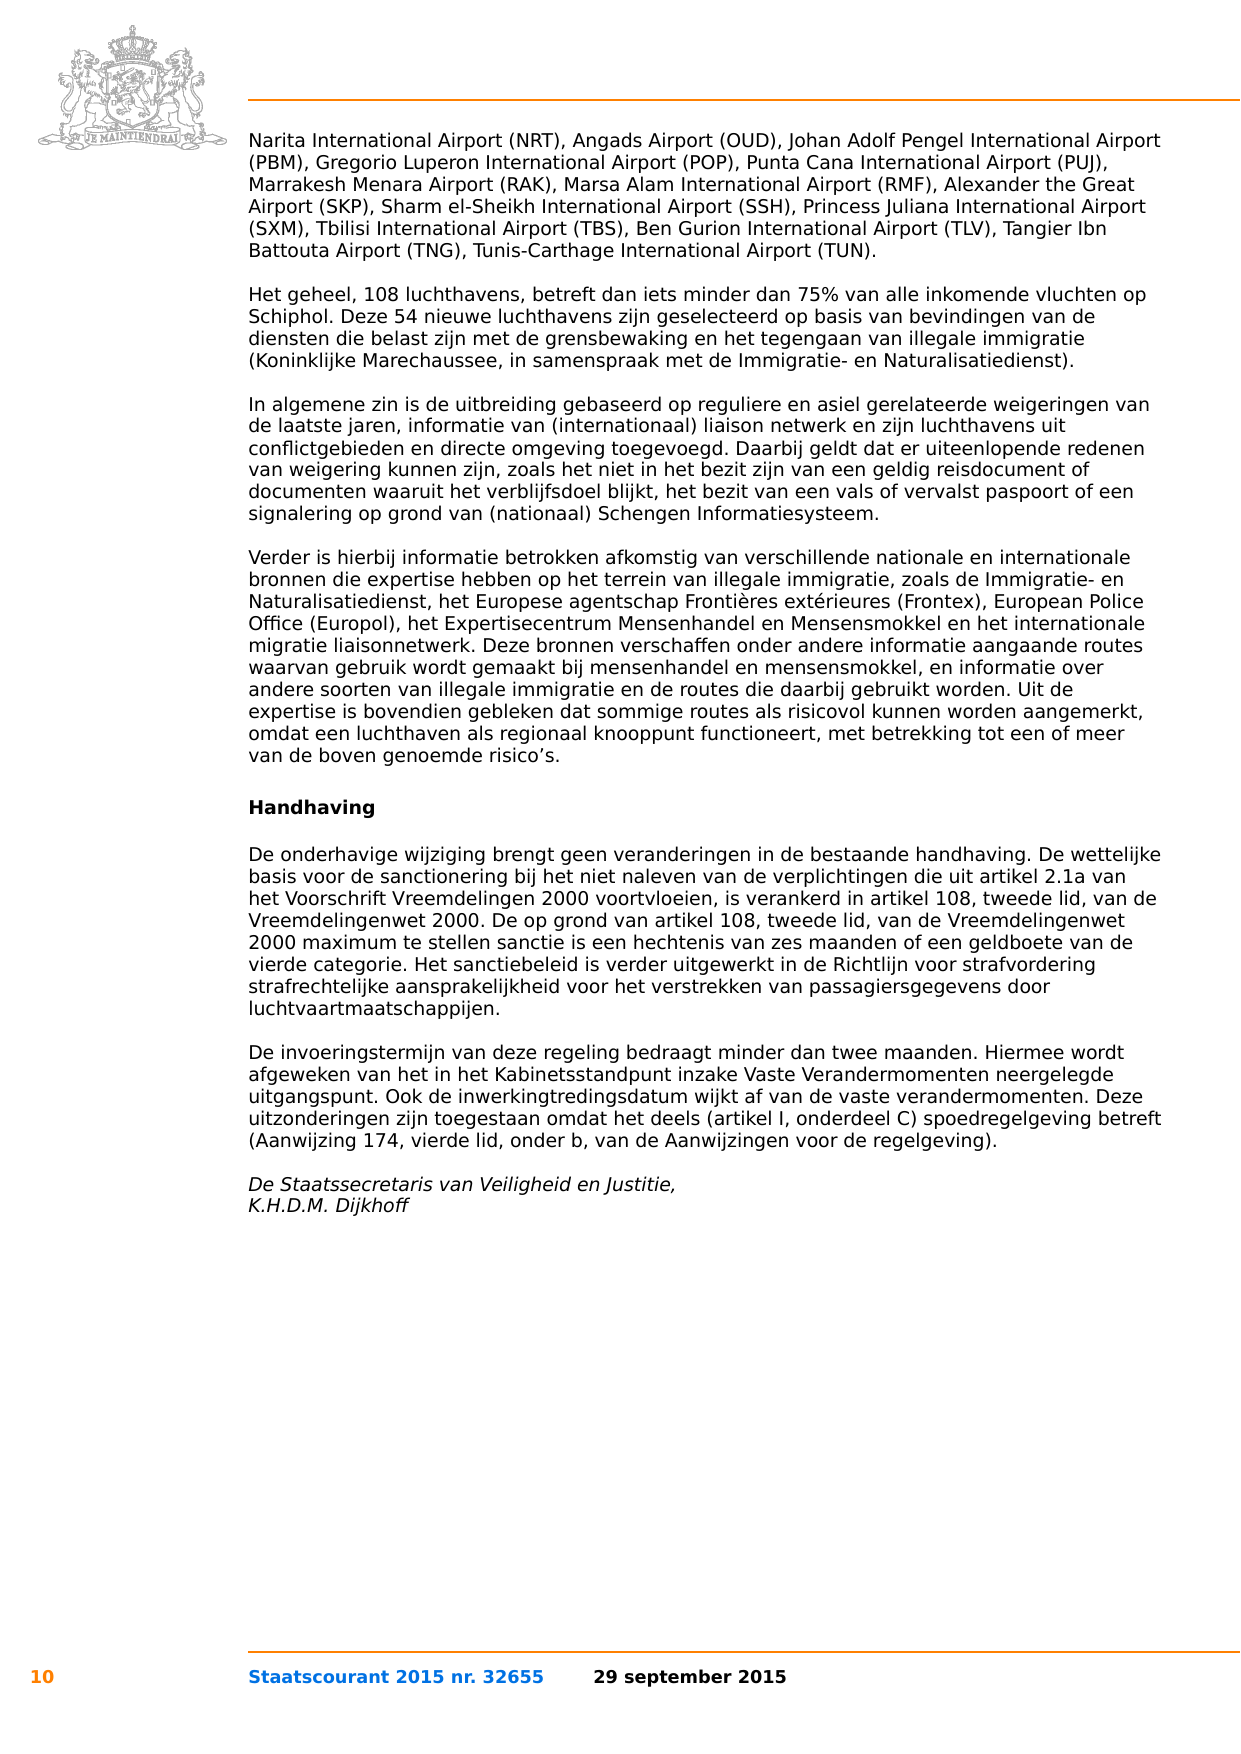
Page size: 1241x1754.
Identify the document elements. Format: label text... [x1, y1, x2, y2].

text Het geheel, 108 luchthavens, betreft dan iets minder dan 75% van alle inkomende vluchten op Schiphol. Deze 54 nieuwe luchthavens zijn geselecteerd op basis van bevindingen van de diensten die belast zijn met de grensbewaking en het tegengaan van illegale immigratie (Koninklijke Marechaussee, in samenspraak met de Immigratie- en Naturalisatiedienst). [248, 284, 1163, 372]
text Narita International Airport (NRT), Angads Airport (OUD), Johan Adolf Pengel International Airport (PBM), Gregorio Luperon International Airport (POP), Punta Cana International Airport (PUJ), Marrakesh Menara Airport (RAK), Marsa Alam International Airport (RMF), Alexander the Great Airport (SKP), Sharm el-Sheikh International Airport (SSH), Princess Juliana International Airport (SXM), Tbilisi International Airport (TBS), Ben Gurion International Airport (TLV), Tangier Ibn Battouta Airport (TNG), Tunis-Carthage International Airport (TUN). [248, 130, 1163, 262]
text De onderhavige wijziging brengt geen veranderingen in de bestaande handhaving. De wettelijke basis voor de sanctionering bij het niet naleven van de verplichtingen die uit artikel 2.1a van het Voorschrift Vreemdelingen 2000 voortvloeien, is verankerd in artikel 108, tweede lid, van de Vreemdelingenwet 2000. De op grond van artikel 108, tweede lid, van de Vreemdelingenwet 2000 maximum te stellen sanctie is een hechtenis van zes maanden of een geldboete van de vierde categorie. Het sanctiebeleid is verder uitgewerkt in de Richtlijn voor strafvordering strafrechtelijke aansprakelijkheid voor het verstrekken van passagiersgegevens door luchtvaartmaatschappijen. [248, 844, 1163, 1020]
text De invoeringstermijn van deze regeling bedraagt minder dan twee maanden. Hiermee wordt afgeweken van het in het Kabinetsstandpunt inzake Vaste Verandermomenten neergelegde uitgangspunt. Ook de inwerkingtredingsdatum wijkt af van de vaste verandermomenten. Deze uitzonderingen zijn toegestaan omdat het deels (artikel I, onderdeel C) spoedregelgeving betreft (Aanwijzing 174, vierde lid, onder b, van de Aanwijzingen voor de regelgeving). [248, 1042, 1163, 1152]
text Verder is hierbij informatie betrokken afkomstig van verschillende nationale en internationale bronnen die expertise hebben op het terrein van illegale immigratie, zoals de Immigratie- en Naturalisatiedienst, het Europese agentschap Frontières extérieures (Frontex), European Police Office (Europol), het Expertisecentrum Mensenhandel en Mensensmokkel en het internationale migratie liaisonnetwerk. Deze bronnen verschaffen onder andere informatie aangaande routes waarvan gebruik wordt gemaakt bij mensenhandel en mensensmokkel, en informatie over andere soorten van illegale immigratie en de routes die daarbij gebruikt worden. Uit de expertise is bovendien gebleken dat sommige routes als risicovol kunnen worden aangemerkt, omdat een luchthaven als regionaal knooppunt functioneert, met betrekking tot een of meer van de boven genoemde risico’s. [248, 547, 1163, 767]
subtitle Handhaving [248, 797, 1163, 819]
picture [38, 25, 227, 150]
text De Staatssecretaris van Veiligheid en Justitie, K.H.D.M. Dijkhoff [248, 1173, 1163, 1217]
text In algemene zin is de uitbreiding gebaseerd op reguliere en asiel gerelateerde weigeringen van de laatste jaren, informatie van (internationaal) liaison netwerk en zijn luchthavens uit conflictgebieden en directe omgeving toegevoegd. Daarbij geldt dat er uiteenlopende redenen van weigering kunnen zijn, zoals het niet in het bezit zijn van een geldig reisdocument of documenten waaruit het verblijfsdoel blijkt, het bezit van een vals of vervalst paspoort of een signalering op grond van (nationaal) Schengen Informatiesysteem. [248, 393, 1163, 525]
